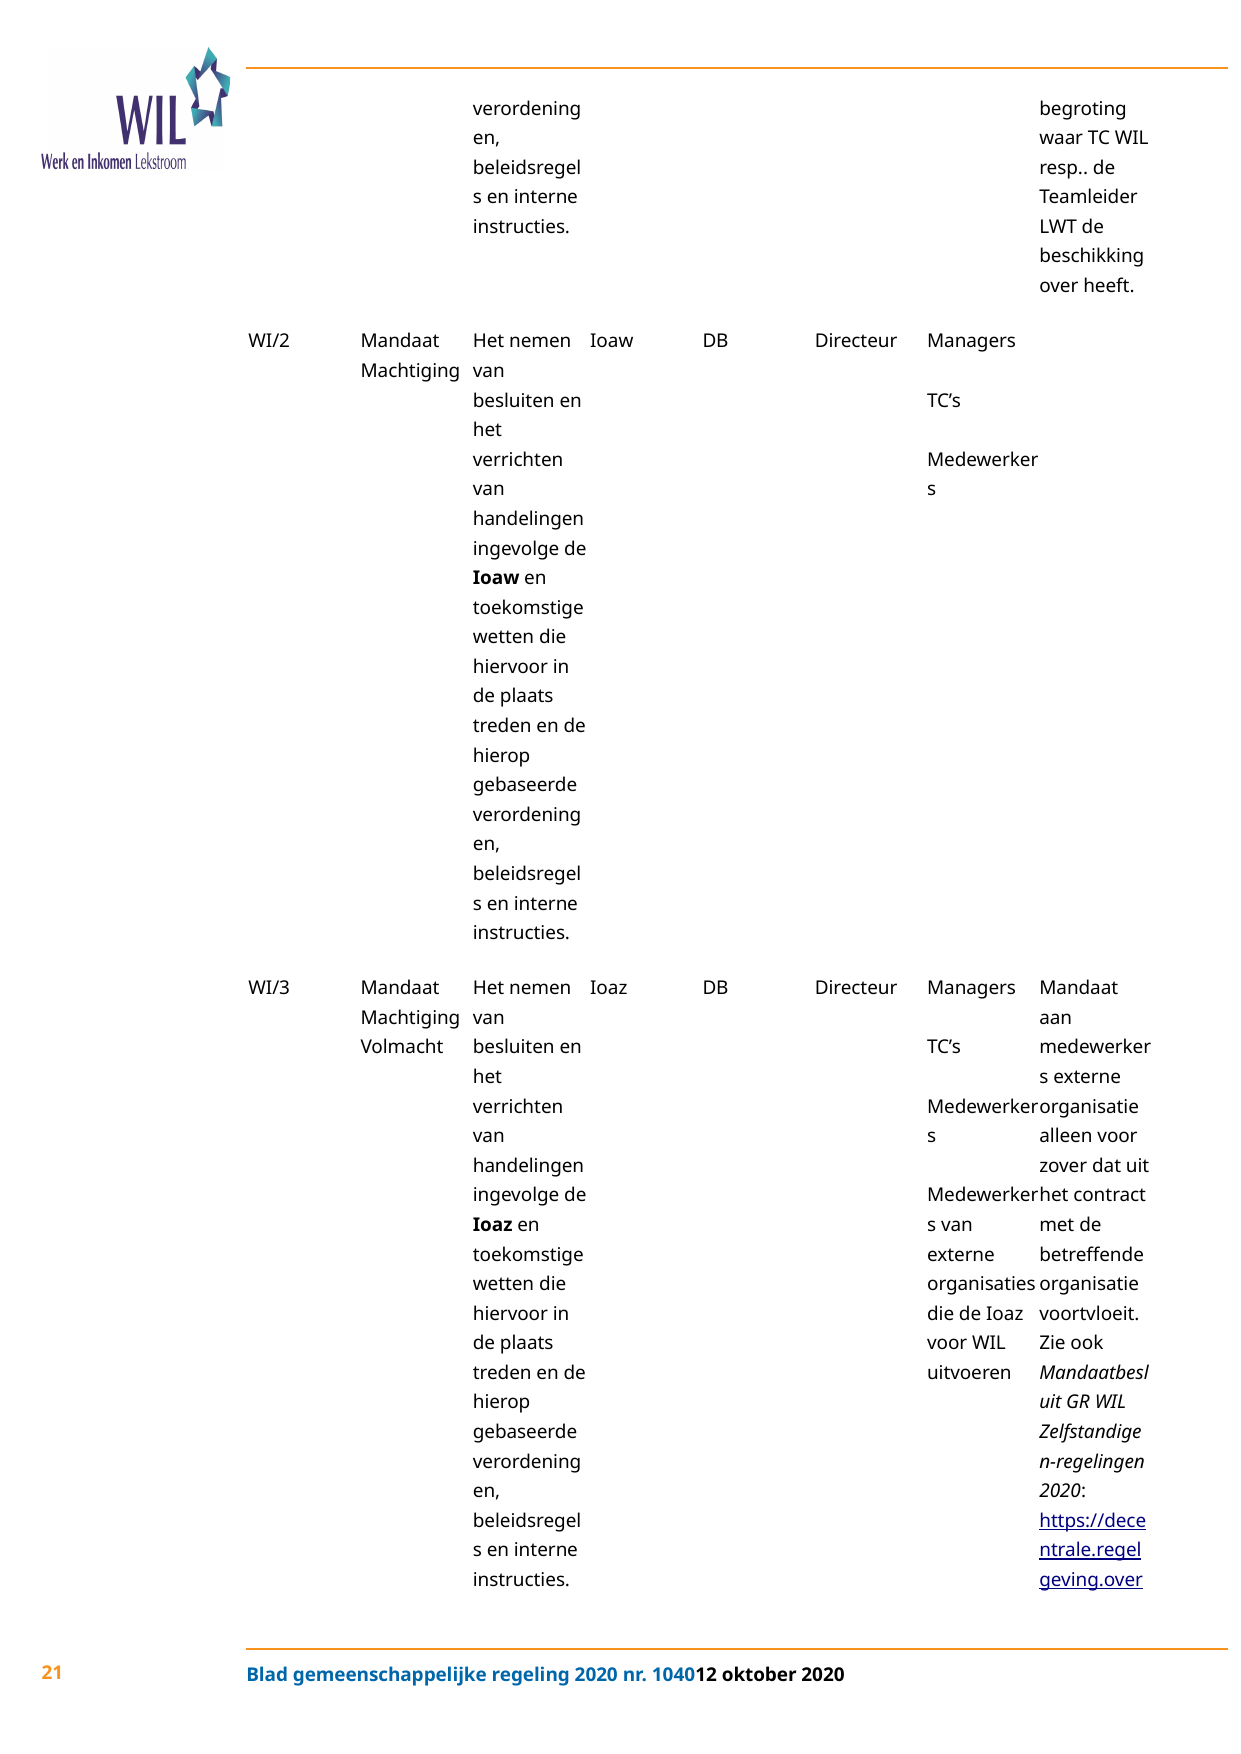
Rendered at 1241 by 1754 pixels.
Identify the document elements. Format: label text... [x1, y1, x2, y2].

picture [41, 47, 231, 172]
table_cell Mandaat Machtiging Volmacht [360, 975, 473, 1592]
table_cell [815, 95, 927, 328]
table_cell Het nemen van besluiten en het verrichten van handelingen ingevolge de Ioaz en toekomstige wetten die hiervoor in de plaats treden en de hierop gebaseerde verordeningen, beleidsregels en interne instructies. [473, 975, 590, 1592]
table_cell Ioaz [590, 975, 702, 1592]
table_cell Het nemen van besluiten en het verrichten van handelingen ingevolge de Ioaw en toekomstige wetten die hiervoor in de plaats treden en de hierop gebaseerde verordeningen, beleidsregels en interne instructies. [473, 328, 590, 974]
table_cell verordeningen, beleidsregels en interne instructies. [473, 95, 590, 328]
table_cell [1039, 328, 1152, 974]
table_cell [590, 95, 702, 328]
table_cell Mandaat aan medewerkers externe organisatie alleen voor zover dat uit het contract met de betreffende organisatie voortvloeit. Zie ook Mandaatbesluit GR WIL Zelfstandigen-regelingen 2020: https://decentrale.regelgeving.over [1039, 975, 1152, 1592]
table_cell Mandaat Machtiging [360, 328, 473, 974]
table_cell Managers TC’s Medewerkers Medewerkers van externe organisaties die de Ioaz voor WIL uitvoeren [927, 975, 1039, 1592]
table_cell Directeur [815, 975, 927, 1592]
table_cell [927, 95, 1039, 328]
table_cell DB [702, 328, 814, 974]
table_cell WI/2 [248, 328, 360, 974]
table_cell Ioaw [590, 328, 702, 974]
table_cell Directeur [815, 328, 927, 974]
table_cell WI/3 [248, 975, 360, 1592]
table_cell [360, 95, 473, 328]
table_cell begroting waar TC WIL resp.. de Teamleider LWT de beschikking over heeft. [1039, 95, 1152, 328]
table_cell [248, 95, 360, 328]
table_cell [702, 95, 814, 328]
table_cell Managers TC’s Medewerkers [927, 328, 1039, 974]
table_cell DB [702, 975, 814, 1592]
